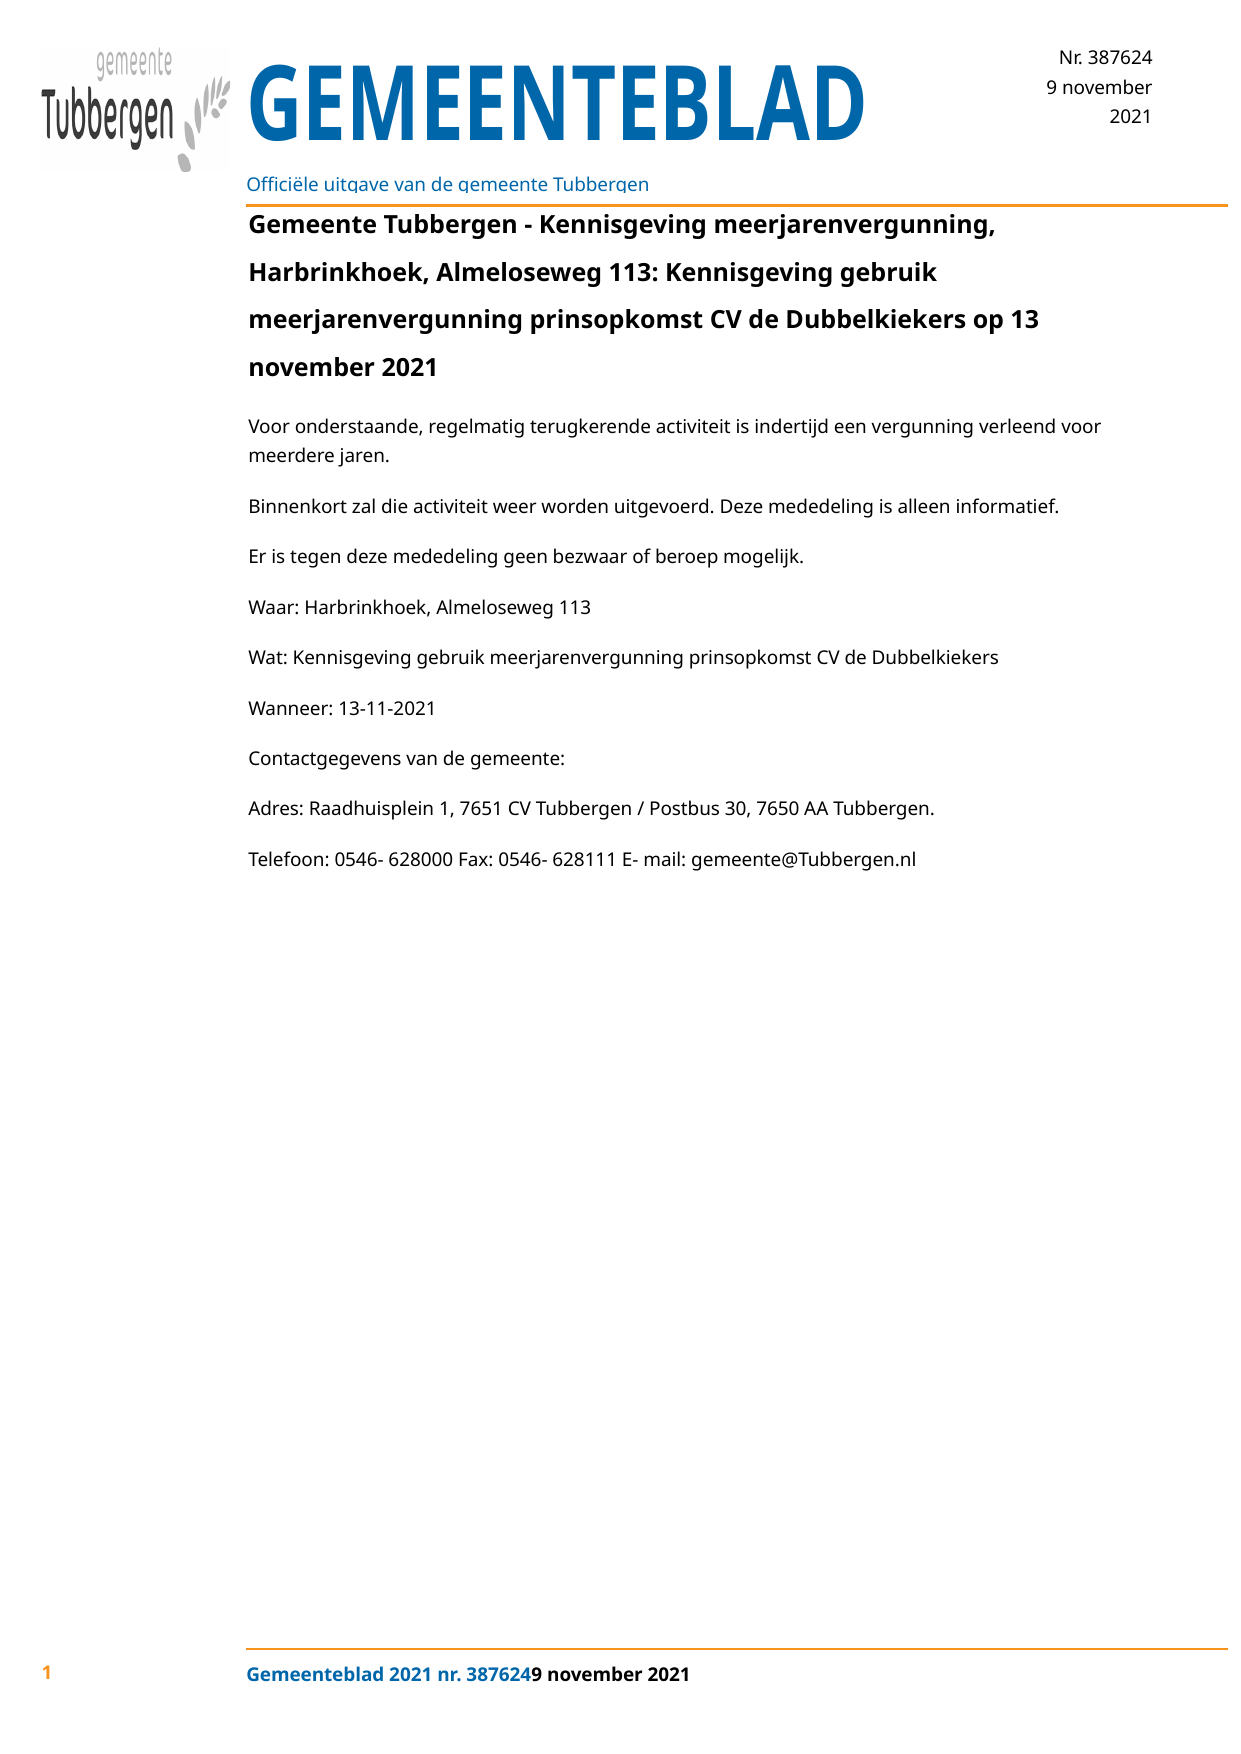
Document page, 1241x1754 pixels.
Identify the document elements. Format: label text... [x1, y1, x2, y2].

text Contactgegevens van de gemeente: [248, 745, 1152, 771]
text Voor onderstaande, regelmatig terugkerende activiteit is indertijd een vergunning verleend voor meerdere jaren. [248, 413, 1152, 468]
text Adres: Raadhuisplein 1, 7651 CV Tubbergen / Postbus 30, 7650 AA Tubbergen. [248, 796, 1152, 821]
text Waar: Harbrinkhoek, Almeloseweg 113 [248, 594, 1152, 620]
text Telefoon: 0546- 628000 Fax: 0546- 628111 E- mail: gemeente@Tubbergen.nl [248, 846, 1152, 872]
text Wat: Kennisgeving gebruik meerjarenvergunning prinsopkomst CV de Dubbelkiekers [248, 644, 1152, 670]
text Er is tegen deze mededeling geen bezwaar of beroep mogelijk. [248, 543, 1152, 569]
text Gemeente Tubbergen - Kennisgeving meerjarenvergunning, Harbrinkhoek, Almeloseweg 113: Kennisgeving gebruik meerjarenvergunning prinsopkomst CV de Dubbelkiekers op 13 november 2021 [248, 207, 1152, 384]
text Wanneer: 13-11-2021 [248, 695, 1152, 721]
text Binnenkort zal die activiteit weer worden uitgevoerd. Deze mededeling is alleen informatief. [248, 493, 1152, 519]
picture [41, 47, 231, 172]
